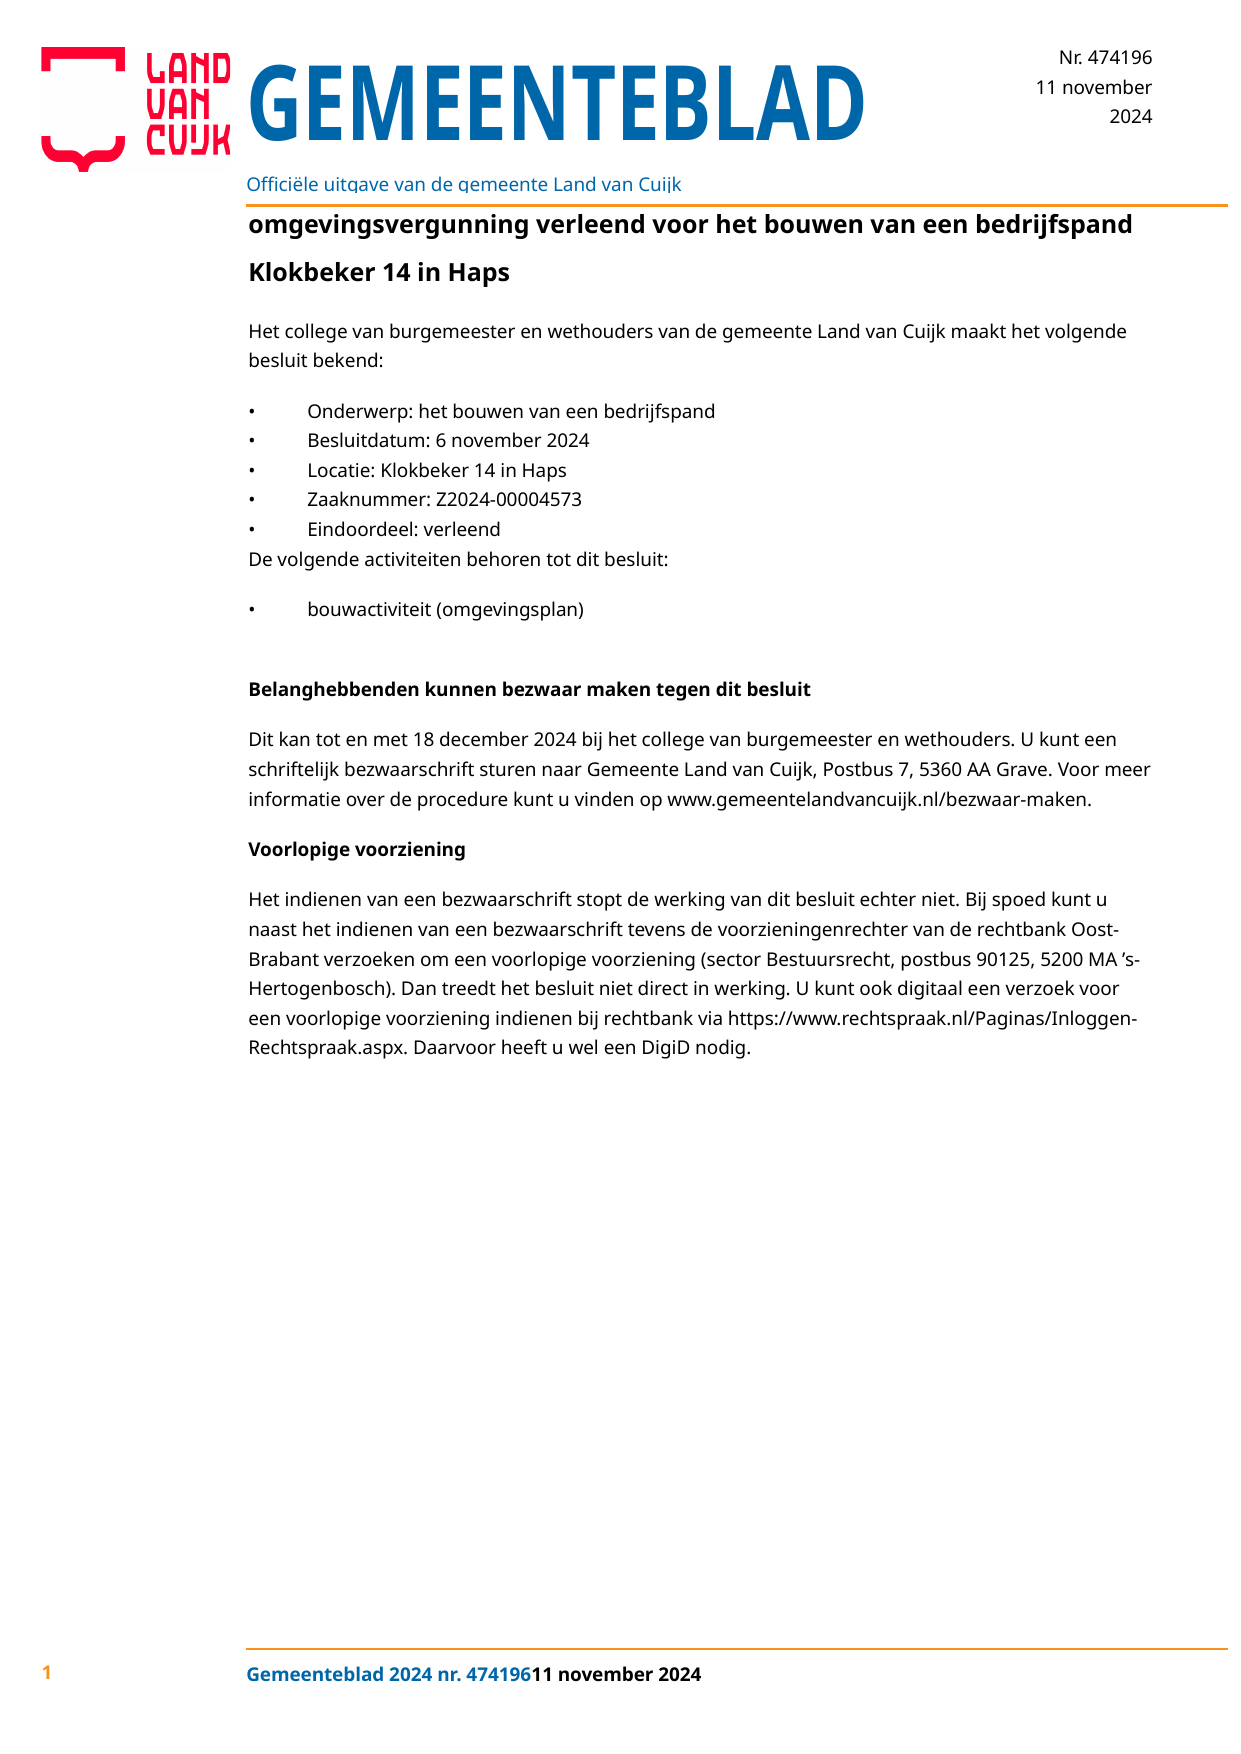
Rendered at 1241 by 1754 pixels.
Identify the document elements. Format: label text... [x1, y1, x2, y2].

text Het indienen van een bezwaarschrift stopt de werking van dit besluit echter niet. Bij spoed kunt u naast het indienen van een bezwaarschrift tevens de voorzieningenrechter van de rechtbank Oost-Brabant verzoeken om een voorlopige voorziening (sector Bestuursrecht, postbus 90125, 5200 MA ’s-Hertogenbosch). Dan treedt het besluit niet direct in werking. U kunt ook digitaal een verzoek voor een voorlopige voorziening indienen bij rechtbank via https://www.rechtspraak.nl/Paginas/Inloggen-Rechtspraak.aspx. Daarvoor heeft u wel een DigiD nodig. [248, 887, 1152, 1060]
list Locatie: Klokbeker 14 in Haps [248, 457, 1152, 483]
text omgevingsvergunning verleend voor het bouwen van een bedrijfspand Klokbeker 14 in Haps [248, 207, 1152, 288]
text Voorlopige voorziening [248, 836, 1152, 862]
picture [41, 47, 231, 172]
list Eindoordeel: verleend [248, 516, 1152, 542]
list Besluitdatum: 6 november 2024 [248, 427, 1152, 453]
text Belanghebbenden kunnen bezwaar maken tegen dit besluit [248, 676, 1152, 702]
text Dit kan tot en met 18 december 2024 bij het college van burgemeester en wethouders. U kunt een schriftelijk bezwaarschrift sturen naar Gemeente Land van Cuijk, Postbus 7, 5360 AA Grave. Voor meer informatie over de procedure kunt u vinden op www.gemeentelandvancuijk.nl/bezwaar-maken. [248, 727, 1152, 812]
list bouwactiviteit (omgevingsplan) [248, 596, 1152, 622]
text Het college van burgemeester en wethouders van de gemeente Land van Cuijk maakt het volgende besluit bekend: [248, 318, 1152, 373]
text De volgende activiteiten behoren tot dit besluit: [248, 546, 1152, 572]
list Onderwerp: het bouwen van een bedrijfspand [248, 398, 1152, 424]
list Zaaknummer: Z2024-00004573 [248, 487, 1152, 512]
